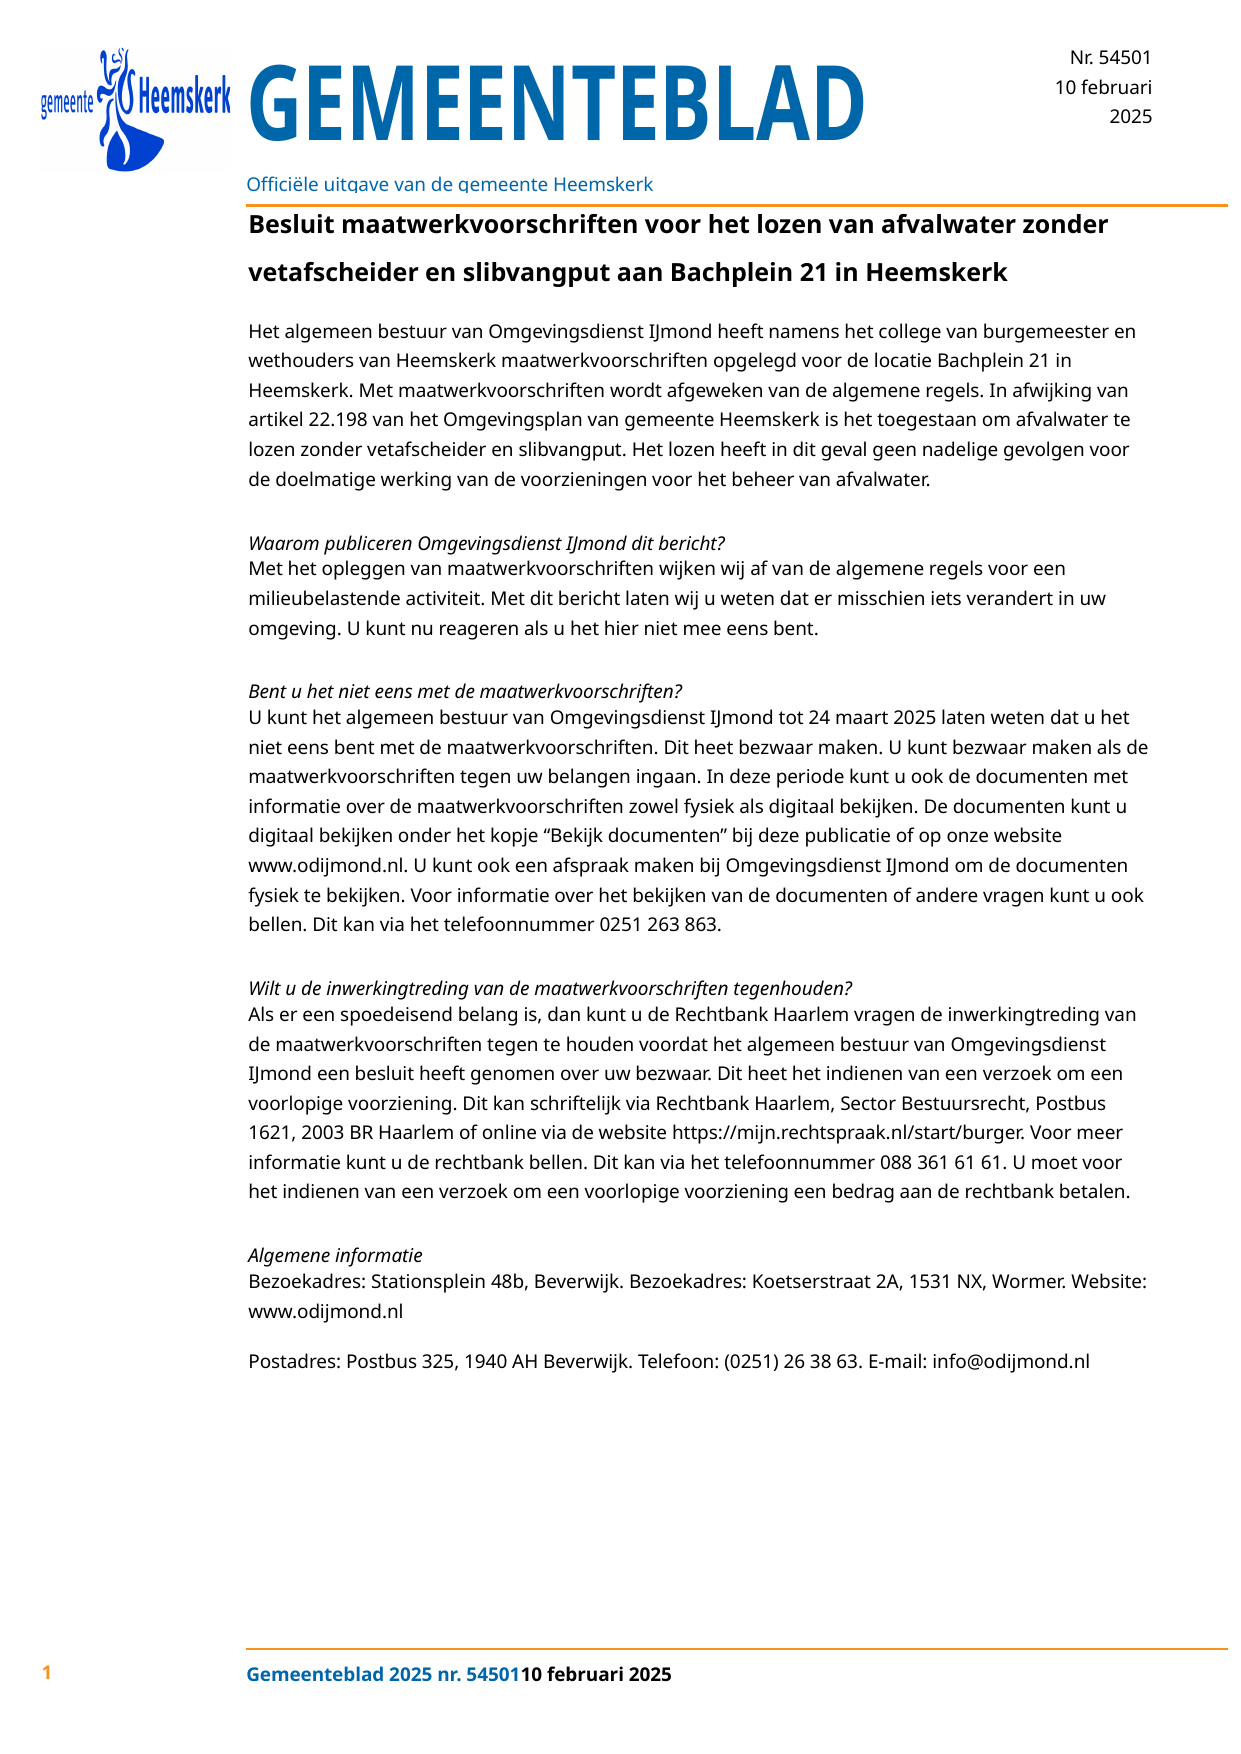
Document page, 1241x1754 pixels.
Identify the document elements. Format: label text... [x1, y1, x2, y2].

text Wilt u de inwerkingtreding van de maatwerkvoorschriften tegenhouden? [248, 975, 1152, 1001]
text Algemene informatie [248, 1243, 1152, 1268]
text Postadres: Postbus 325, 1940 AH Beverwijk. Telefoon: (0251) 26 38 63. E-mail: info@odijmond.nl [248, 1348, 1152, 1374]
text U kunt het algemeen bestuur van Omgevingsdienst IJmond tot 24 maart 2025 laten weten dat u het niet eens bent met de maatwerkvoorschriften. Dit heet bezwaar maken. U kunt bezwaar maken als de maatwerkvoorschriften tegen uw belangen ingaan. In deze periode kunt u ook de documenten met informatie over de maatwerkvoorschriften zowel fysiek als digitaal bekijken. De documenten kunt u digitaal bekijken onder het kopje “Bekijk documenten” bij deze publicatie of op onze website www.odijmond.nl. U kunt ook een afspraak maken bij Omgevingsdienst IJmond om de documenten fysiek te bekijken. Voor informatie over het bekijken van de documenten of andere vragen kunt u ook bellen. Dit kan via het telefoonnummer 0251 263 863. [248, 704, 1152, 937]
text Bezoekadres: Stationsplein 48b, Beverwijk. Bezoekadres: Koetserstraat 2A, 1531 NX, Wormer. Website: www.odijmond.nl [248, 1268, 1152, 1324]
text Het algemeen bestuur van Omgevingsdienst IJmond heeft namens het college van burgemeester en wethouders van Heemskerk maatwerkvoorschriften opgelegd voor de locatie Bachplein 21 in Heemskerk. Met maatwerkvoorschriften wordt afgeweken van de algemene regels. In afwijking van artikel 22.198 van het Omgevingsplan van gemeente Heemskerk is het toegestaan om afvalwater te lozen zonder vetafscheider en slibvangput. Het lozen heeft in dit geval geen nadelige gevolgen voor de doelmatige werking van de voorzieningen voor het beheer van afvalwater. [248, 318, 1152, 492]
text Als er een spoedeisend belang is, dan kunt u de Rechtbank Haarlem vragen de inwerkingtreding van de maatwerkvoorschriften tegen te houden voordat het algemeen bestuur van Omgevingsdienst IJmond een besluit heeft genomen over uw bezwaar. Dit heet het indienen van een verzoek om een voorlopige voorziening. Dit kan schriftelijk via Rechtbank Haarlem, Sector Bestuursrecht, Postbus 1621, 2003 BR Haarlem of online via de website https://mijn.rechtspraak.nl/start/burger. Voor meer informatie kunt u de rechtbank bellen. Dit kan via het telefoonnummer 088 361 61 61. U moet voor het indienen van een verzoek om een voorlopige voorziening een bedrag aan de rechtbank betalen. [248, 1001, 1152, 1204]
text Besluit maatwerkvoorschriften voor het lozen van afvalwater zonder vetafscheider en slibvangput aan Bachplein 21 in Heemskerk [248, 207, 1152, 288]
text Bent u het niet eens met de maatwerkvoorschriften? [248, 679, 1152, 704]
picture [41, 47, 231, 172]
text Waarom publiceren Omgevingsdienst IJmond dit bericht? [248, 530, 1152, 556]
text Met het opleggen van maatwerkvoorschriften wijken wij af van de algemene regels voor een milieubelastende activiteit. Met dit bericht laten wij u weten dat er misschien iets verandert in uw omgeving. U kunt nu reageren als u het hier niet mee eens bent. [248, 556, 1152, 640]
